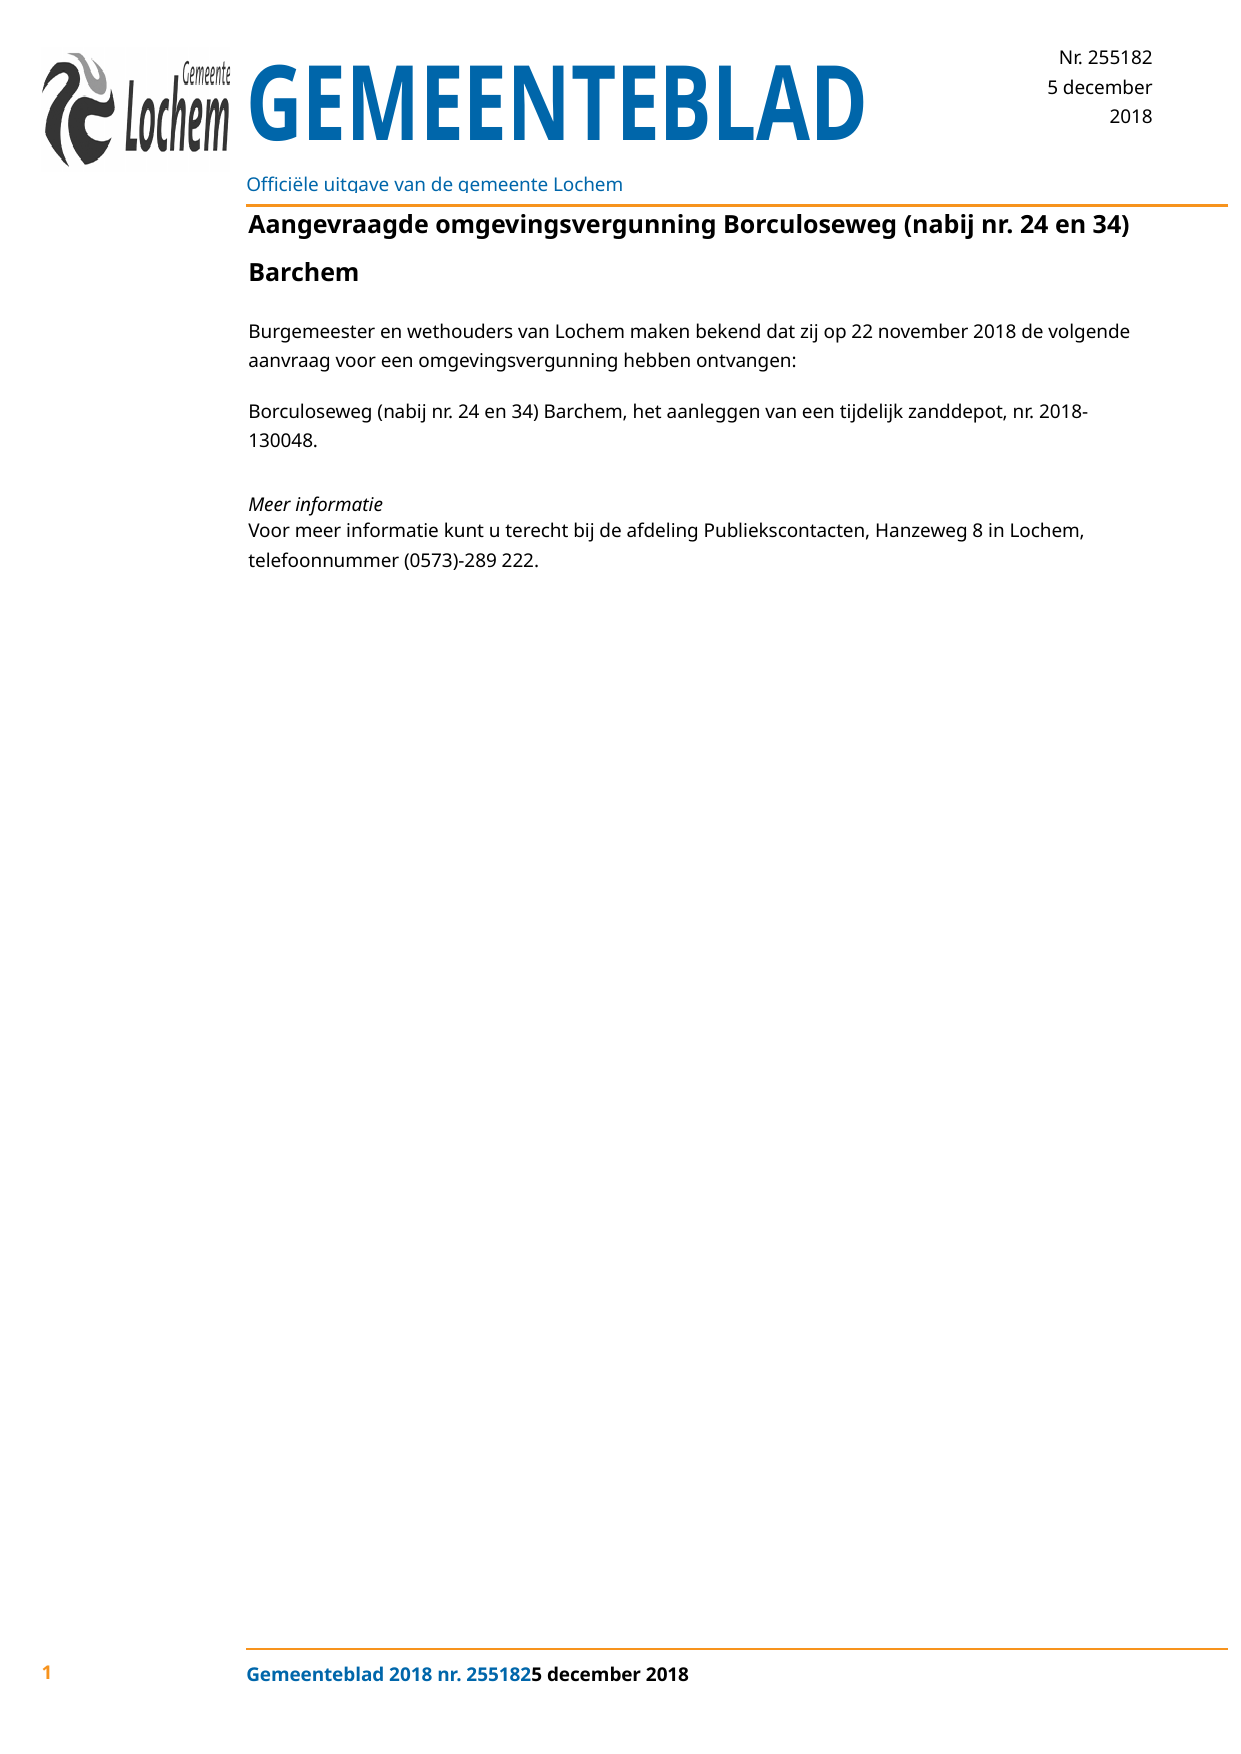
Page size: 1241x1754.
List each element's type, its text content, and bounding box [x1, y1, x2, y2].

text Aangevraagde omgevingsvergunning Borculoseweg (nabij nr. 24 en 34) Barchem [248, 207, 1152, 288]
text Borculoseweg (nabij nr. 24 en 34) Barchem, het aanleggen van een tijdelijk zanddepot, nr. 2018-130048. [248, 398, 1152, 453]
text Meer informatie [248, 491, 1152, 517]
picture [41, 47, 231, 172]
text Voor meer informatie kunt u terecht bij de afdeling Publiekscontacten, Hanzeweg 8 in Lochem, telefoonnummer (0573)-289 222. [248, 517, 1152, 572]
text Burgemeester en wethouders van Lochem maken bekend dat zij op 22 november 2018 de volgende aanvraag voor een omgevingsvergunning hebben ontvangen: [248, 318, 1152, 373]
